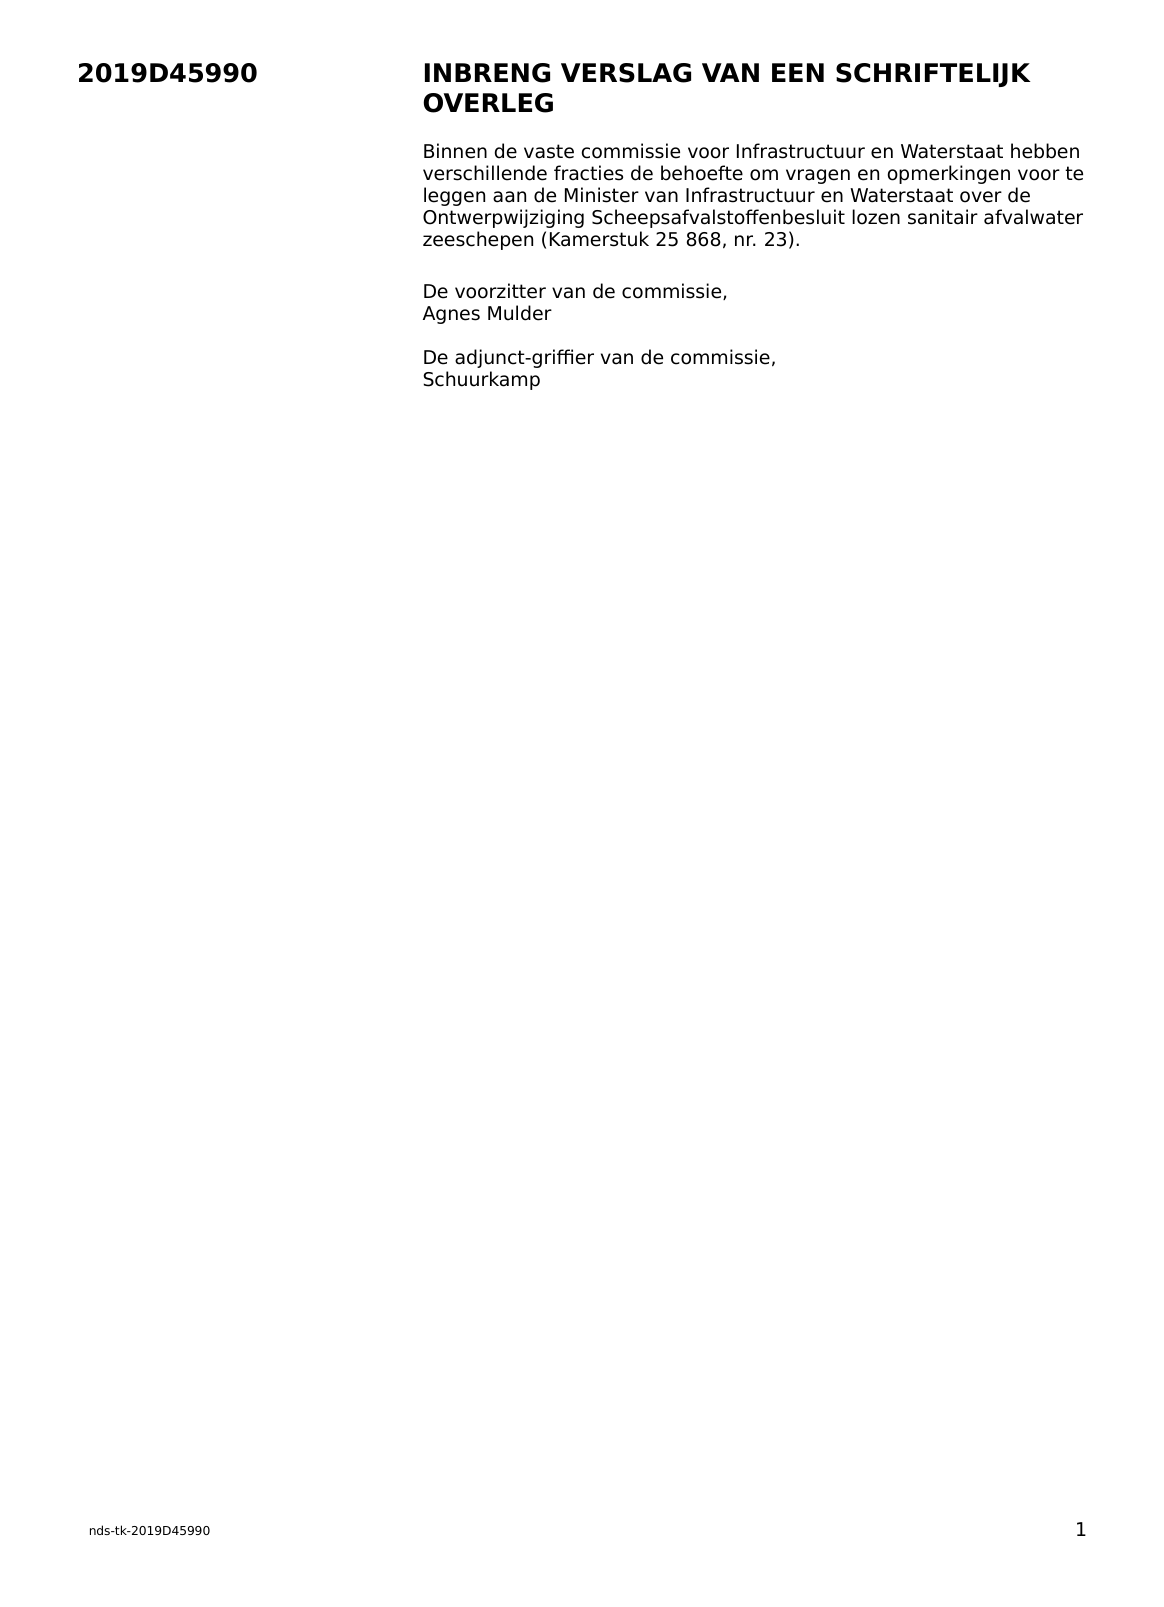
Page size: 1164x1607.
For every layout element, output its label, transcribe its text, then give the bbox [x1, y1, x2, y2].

text Binnen de vaste commissie voor Infrastructuur en Waterstaat hebben verschillende fracties de behoefte om vragen en opmerkingen voor te leggen aan de Minister van Infrastructuur en Waterstaat over de Ontwerpwijziging Scheepsafvalstoffenbesluit lozen sanitair afvalwater zeeschepen (Kamerstuk 25 868, nr. 23). [422, 141, 1087, 251]
text 2019D45990 INBRENG VERSLAG VAN EEN SCHRIFTELIJK OVERLEG [77, 59, 1087, 118]
text De voorzitter van de commissie, Agnes Mulder [422, 281, 1087, 324]
text De adjunct-griffier van de commissie, Schuurkamp [422, 347, 1087, 391]
text nds-tk-2019D45990 [88, 1524, 323, 1538]
